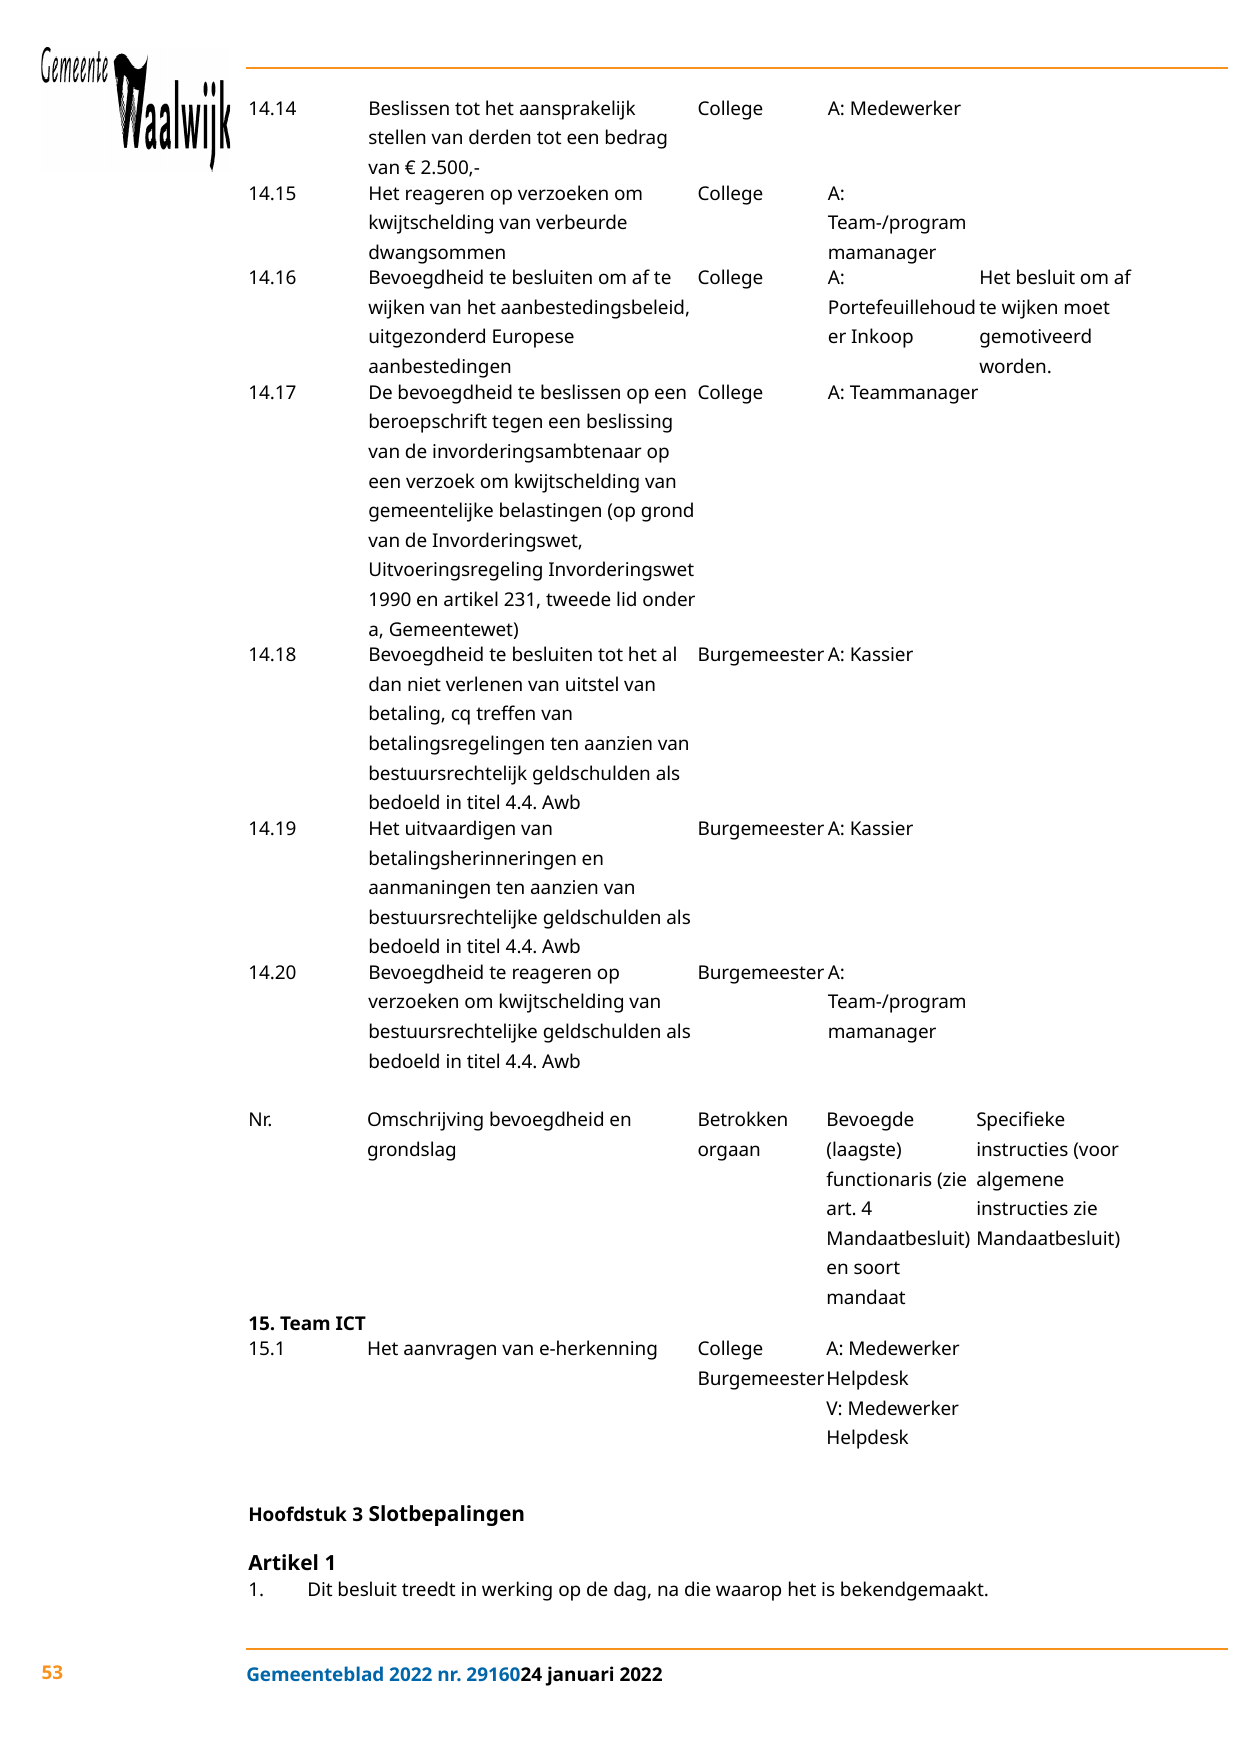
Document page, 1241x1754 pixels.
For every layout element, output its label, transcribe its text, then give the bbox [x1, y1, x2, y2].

table_cell Het reageren op verzoeken om kwijtschelding van verbeurde dwangsommen [368, 180, 697, 264]
table_cell [979, 641, 1152, 815]
table_cell Beslissen tot het aansprakelijk stellen van derden tot een bedrag van € 2.500,- [368, 95, 697, 180]
table_cell [979, 379, 1152, 641]
list Dit besluit treedt in werking op de dag, na die waarop het is bekendgemaakt. [248, 1577, 1152, 1602]
picture [41, 47, 231, 172]
table_header Betrokken orgaan [697, 1107, 826, 1310]
table_header Omschrijving bevoegdheid en grondslag [367, 1107, 697, 1310]
table_cell [979, 815, 1152, 959]
table_cell 14.14 [248, 95, 368, 180]
table_cell [979, 959, 1152, 1074]
text Artikel 1 [248, 1548, 1152, 1577]
table_cell A: Teammanager [828, 379, 979, 641]
table_cell 14.19 [248, 815, 368, 959]
table_cell A: Portefeuillehouder Inkoop [828, 265, 979, 379]
table_header Bevoegde (laagste) functionaris (zie art. 4 Mandaatbesluit) en soort mandaat [826, 1107, 976, 1310]
table_cell Bevoegdheid te reageren op verzoeken om kwijtschelding van bestuursrechtelijke geldschulden als bedoeld in titel 4.4. Awb [368, 959, 697, 1074]
table_header Nr. [248, 1107, 367, 1310]
table_cell College [697, 265, 828, 379]
table_cell A: Team-/programmamanager [828, 180, 979, 264]
table_cell [979, 95, 1152, 180]
table_cell 14.17 [248, 379, 368, 641]
table_cell College [697, 95, 828, 180]
table_cell A: Medewerker Helpdesk V: Medewerker Helpdesk [826, 1336, 976, 1450]
table_cell Burgemeester [697, 959, 828, 1074]
table_cell Het besluit om af te wijken moet gemotiveerd worden. [979, 265, 1152, 379]
table_cell A: Team-/programmamanager [828, 959, 979, 1074]
table_cell Burgemeester [697, 815, 828, 959]
table_cell 14.20 [248, 959, 368, 1074]
table_cell [976, 1336, 1152, 1450]
table_cell Burgemeester [697, 641, 828, 815]
table_cell Het uitvaardigen van betalingsherinneringen en aanmaningen ten aanzien van bestuursrechtelijke geldschulden als bedoeld in titel 4.4. Awb [368, 815, 697, 959]
table_header Specifieke instructies (voor algemene instructies zie Mandaatbesluit) [976, 1107, 1152, 1310]
table_cell College [697, 180, 828, 264]
table_cell 15.1 [248, 1336, 367, 1450]
text Hoofdstuk 3 Slotbepalingen [248, 1499, 1152, 1527]
table_cell College Burgemeester [697, 1336, 826, 1450]
table_cell 15. Team ICT [248, 1310, 1152, 1336]
table_cell A: Medewerker [828, 95, 979, 180]
table_cell 14.16 [248, 265, 368, 379]
table_cell Het aanvragen van e-herkenning [367, 1336, 697, 1450]
table_cell De bevoegdheid te beslissen op een beroepschrift tegen een beslissing van de invorderingsambtenaar op een verzoek om kwijtschelding van gemeentelijke belastingen (op grond van de Invorderingswet, Uitvoeringsregeling Invorderingswet 1990 en artikel 231, tweede lid onder a, Gemeentewet) [368, 379, 697, 641]
table_cell Bevoegdheid te besluiten om af te wijken van het aanbestedingsbeleid, uitgezonderd Europese aanbestedingen [368, 265, 697, 379]
table_cell 14.15 [248, 180, 368, 264]
table_cell A: Kassier [828, 641, 979, 815]
table_cell Bevoegdheid te besluiten tot het al dan niet verlenen van uitstel van betaling, cq treffen van betalingsregelingen ten aanzien van bestuursrechtelijk geldschulden als bedoeld in titel 4.4. Awb [368, 641, 697, 815]
table_cell A: Kassier [828, 815, 979, 959]
table_cell College [697, 379, 828, 641]
table_cell 14.18 [248, 641, 368, 815]
table_cell [979, 180, 1152, 264]
